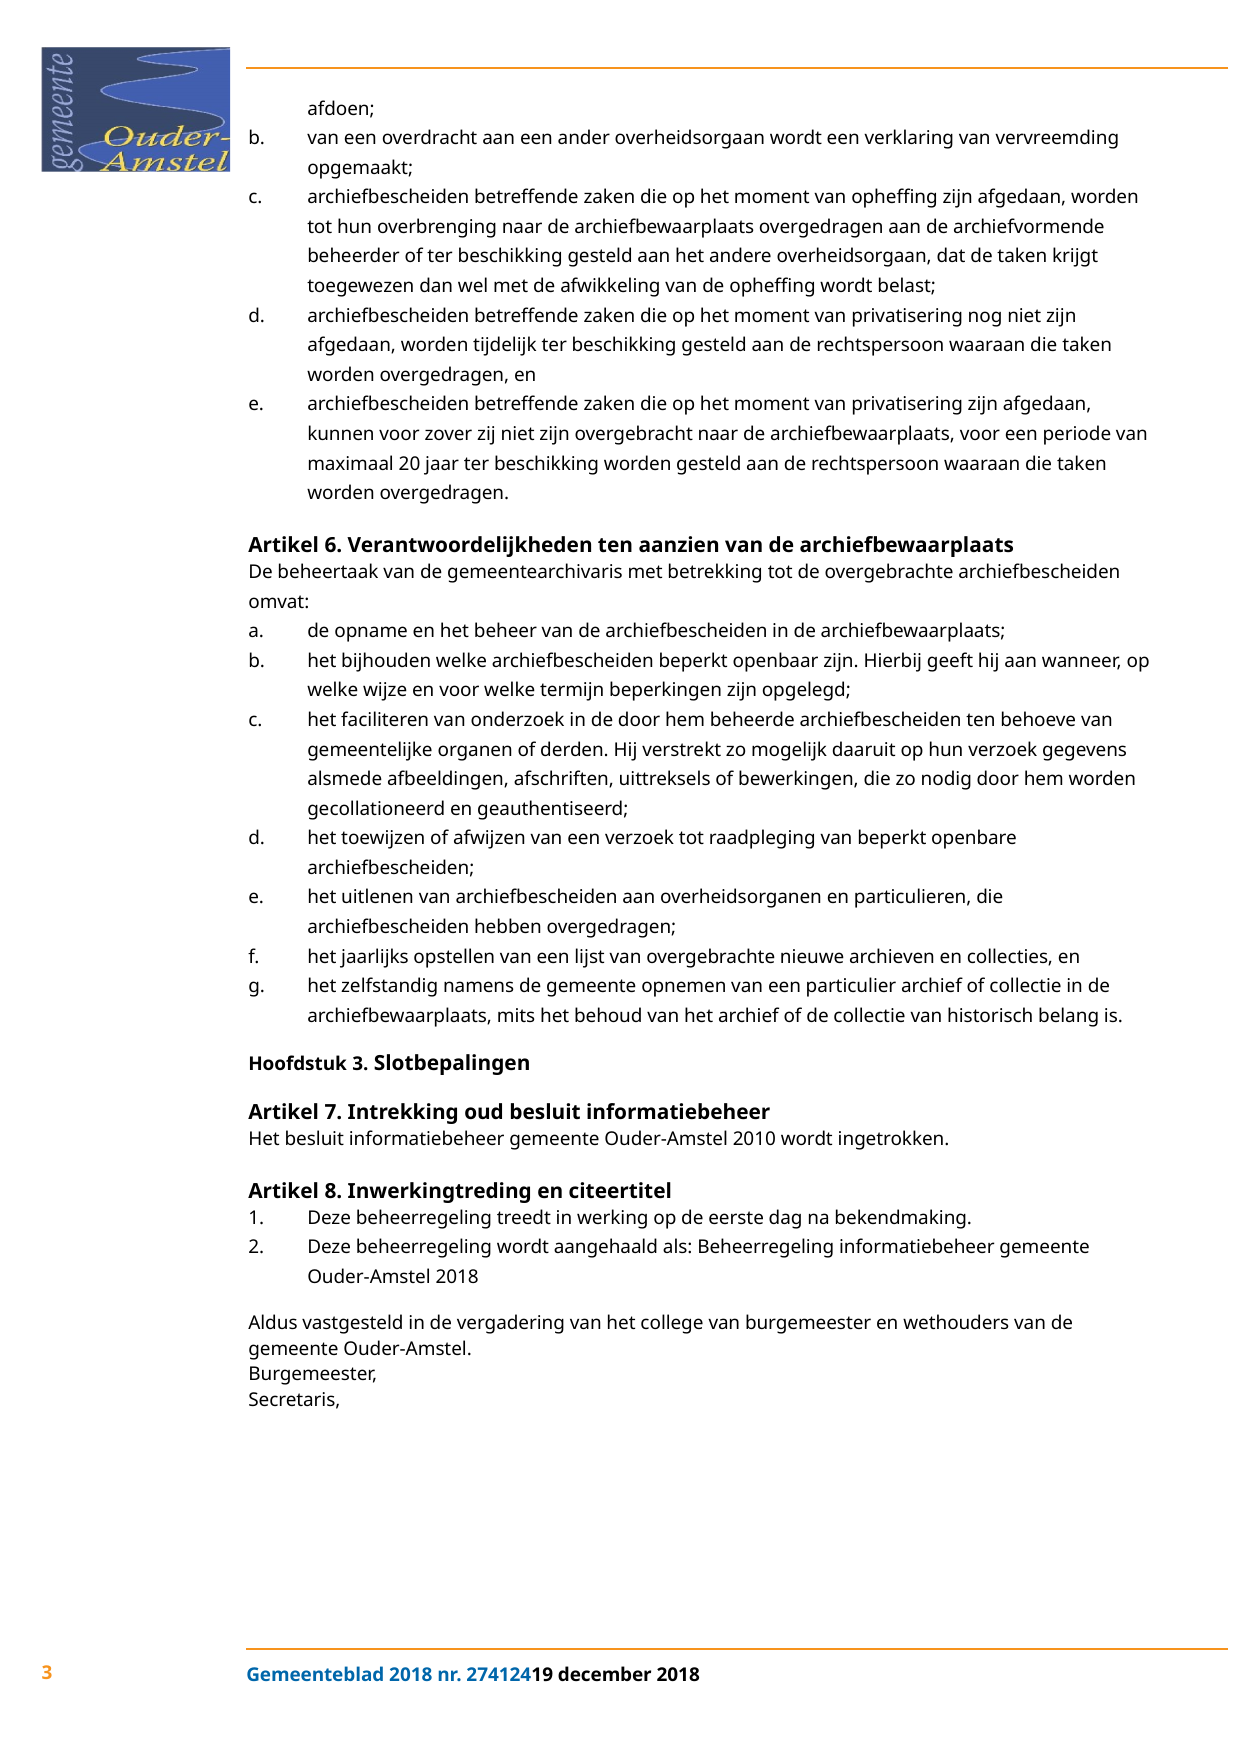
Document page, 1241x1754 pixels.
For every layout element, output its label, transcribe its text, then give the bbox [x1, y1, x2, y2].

text De beheertaak van de gemeentearchivaris met betrekking tot de overgebrachte archiefbescheiden omvat: [248, 558, 1152, 613]
list de opname en het beheer van de archiefbescheiden in de archiefbewaarplaats; [248, 617, 1152, 643]
text Burgemeester, [248, 1360, 1152, 1386]
list archiefbescheiden betreffende zaken die op het moment van opheffing zijn afgedaan, worden tot hun overbrenging naar de archiefbewaarplaats overgedragen aan de archiefvormende beheerder of ter beschikking gesteld aan het andere overheidsorgaan, dat de taken krijgt toegewezen dan wel met de afwikkeling van de opheffing wordt belast; [248, 183, 1152, 298]
text Artikel 6. Verantwoordelijkheden ten aanzien van de archiefbewaarplaats [248, 530, 1152, 558]
list het bijhouden welke archiefbescheiden beperkt openbaar zijn. Hierbij geeft hij aan wanneer, op welke wijze en voor welke termijn beperkingen zijn opgelegd; [248, 647, 1152, 702]
text Artikel 7. Intrekking oud besluit informatiebeheer [248, 1097, 1152, 1125]
list het toewijzen of afwijzen van een verzoek tot raadpleging van beperkt openbare archiefbescheiden; [248, 824, 1152, 880]
text Secretaris, [248, 1386, 1152, 1412]
list Deze beheerregeling wordt aangehaald als: Beheerregeling informatiebeheer gemeente Ouder-Amstel 2018 [248, 1234, 1152, 1289]
list van een overdracht aan een ander overheidsorgaan wordt een verklaring van vervreemding opgemaakt; [248, 124, 1152, 180]
list archiefbescheiden betreffende zaken die op het moment van privatisering nog niet zijn afgedaan, worden tijdelijk ter beschikking gesteld aan de rechtspersoon waaraan die taken worden overgedragen, en [248, 302, 1152, 387]
list Deze beheerregeling treedt in werking op de eerste dag na bekendmaking. [248, 1204, 1152, 1230]
list archiefbescheiden betreffende zaken die op het moment van privatisering zijn afgedaan, kunnen voor zover zij niet zijn overgebracht naar de archiefbewaarplaats, voor een periode van maximaal 20 jaar ter beschikking worden gesteld aan de rechtspersoon waaraan die taken worden overgedragen. [248, 391, 1152, 505]
text Het besluit informatiebeheer gemeente Ouder-Amstel 2010 wordt ingetrokken. [248, 1125, 1152, 1151]
list het zelfstandig namens de gemeente opnemen van een particulier archief of collectie in de archiefbewaarplaats, mits het behoud van het archief of de collectie van historisch belang is. [248, 972, 1152, 1028]
picture [41, 47, 231, 172]
list het uitlenen van archiefbescheiden aan overheidsorganen en particulieren, die archiefbescheiden hebben overgedragen; [248, 884, 1152, 939]
list afdoen; [248, 95, 1152, 121]
text Artikel 8. Inwerkingtreding en citeertitel [248, 1176, 1152, 1204]
list het jaarlijks opstellen van een lijst van overgebrachte nieuwe archieven en collecties, en [248, 943, 1152, 968]
text Hoofdstuk 3. Slotbepalingen [248, 1048, 1152, 1076]
list het faciliteren van onderzoek in de door hem beheerde archiefbescheiden ten behoeve van gemeentelijke organen of derden. Hij verstrekt zo mogelijk daaruit op hun verzoek gegevens alsmede afbeeldingen, afschriften, uittreksels of bewerkingen, die zo nodig door hem worden gecollationeerd en geauthentiseerd; [248, 706, 1152, 821]
text Aldus vastgesteld in de vergadering van het college van burgemeester en wethouders van de gemeente Ouder-Amstel. [248, 1309, 1152, 1360]
